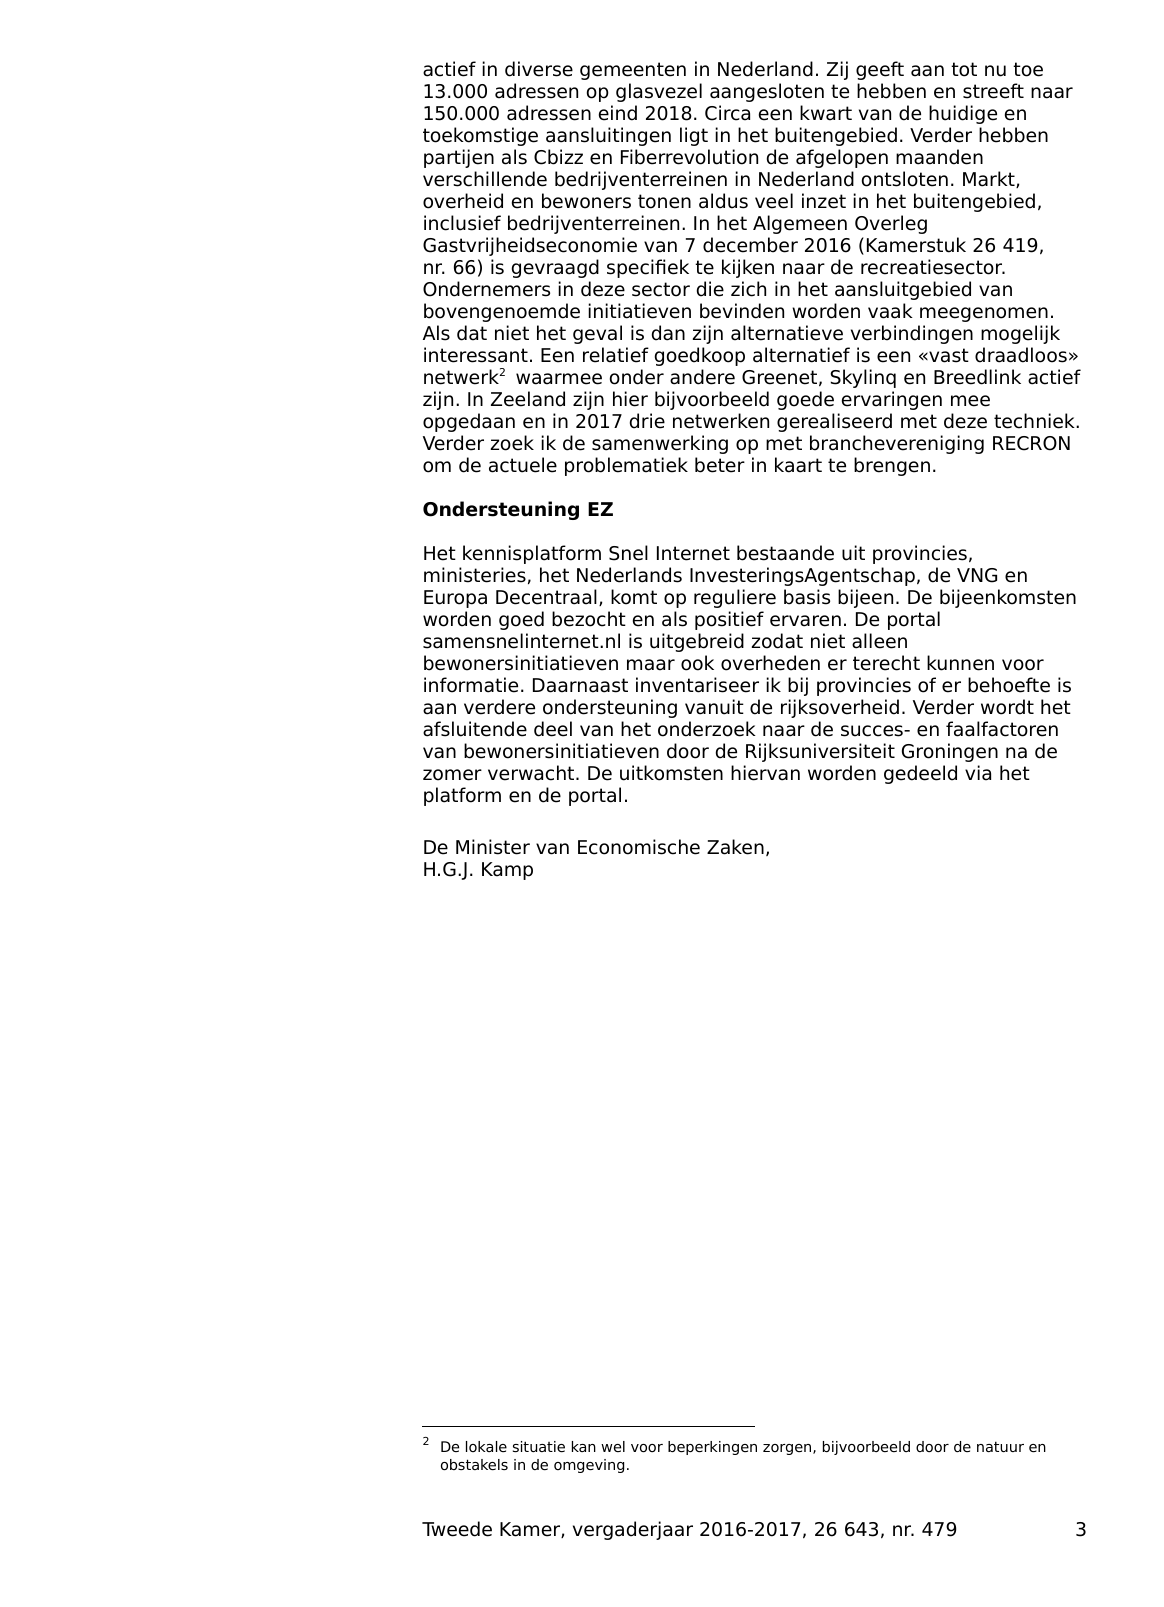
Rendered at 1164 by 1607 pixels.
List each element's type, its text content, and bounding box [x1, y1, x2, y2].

subtitle Ondersteuning EZ [422, 499, 1087, 521]
text De lokale situatie kan wel voor beperkingen zorgen, bijvoorbeeld door de natuur en obstakels in de omgeving. [422, 1435, 1087, 1474]
text actief in diverse gemeenten in Nederland. Zij geeft aan tot nu toe 13.000 adressen op glasvezel aangesloten te hebben en streeft naar 150.000 adressen eind 2018. Circa een kwart van de huidige en toekomstige aansluitingen ligt in het buitengebied. Verder hebben partijen als Cbizz en Fiberrevolution de afgelopen maanden verschillende bedrijventerreinen in Nederland ontsloten. Markt, overheid en bewoners tonen aldus veel inzet in het buitengebied, inclusief bedrijventerreinen. In het Algemeen Overleg Gastvrijheidseconomie van 7 december 2016 (Kamerstuk 26 419, nr. 66) is gevraagd specifiek te kijken naar de recreatiesector. Ondernemers in deze sector die zich in het aansluitgebied van bovengenoemde initiatieven bevinden worden vaak meegenomen. Als dat niet het geval is dan zijn alternatieve verbindingen mogelijk interessant. Een relatief goedkoop alternatief is een «vast draadloos» netwerk waarmee onder andere Greenet, Skylinq en Breedlink actief zijn. In Zeeland zijn hier bijvoorbeeld goede ervaringen mee opgedaan en in 2017 drie netwerken gerealiseerd met deze techniek. Verder zoek ik de samenwerking op met branchevereniging RECRON om de actuele problematiek beter in kaart te brengen. [422, 59, 1087, 477]
text Het kennisplatform Snel Internet bestaande uit provincies, ministeries, het Nederlands InvesteringsAgentschap, de VNG en Europa Decentraal, komt op reguliere basis bijeen. De bijeenkomsten worden goed bezocht en als positief ervaren. De portal samensnelinternet.nl is uitgebreid zodat niet alleen bewonersinitiatieven maar ook overheden er terecht kunnen voor informatie. Daarnaast inventariseer ik bij provincies of er behoefte is aan verdere ondersteuning vanuit de rijksoverheid. Verder wordt het afsluitende deel van het onderzoek naar de succes- en faalfactoren van bewonersinitiatieven door de Rijksuniversiteit Groningen na de zomer verwacht. De uitkomsten hiervan worden gedeeld via het platform en de portal. [422, 543, 1087, 807]
text De Minister van Economische Zaken, H.G.J. Kamp [422, 837, 1087, 881]
